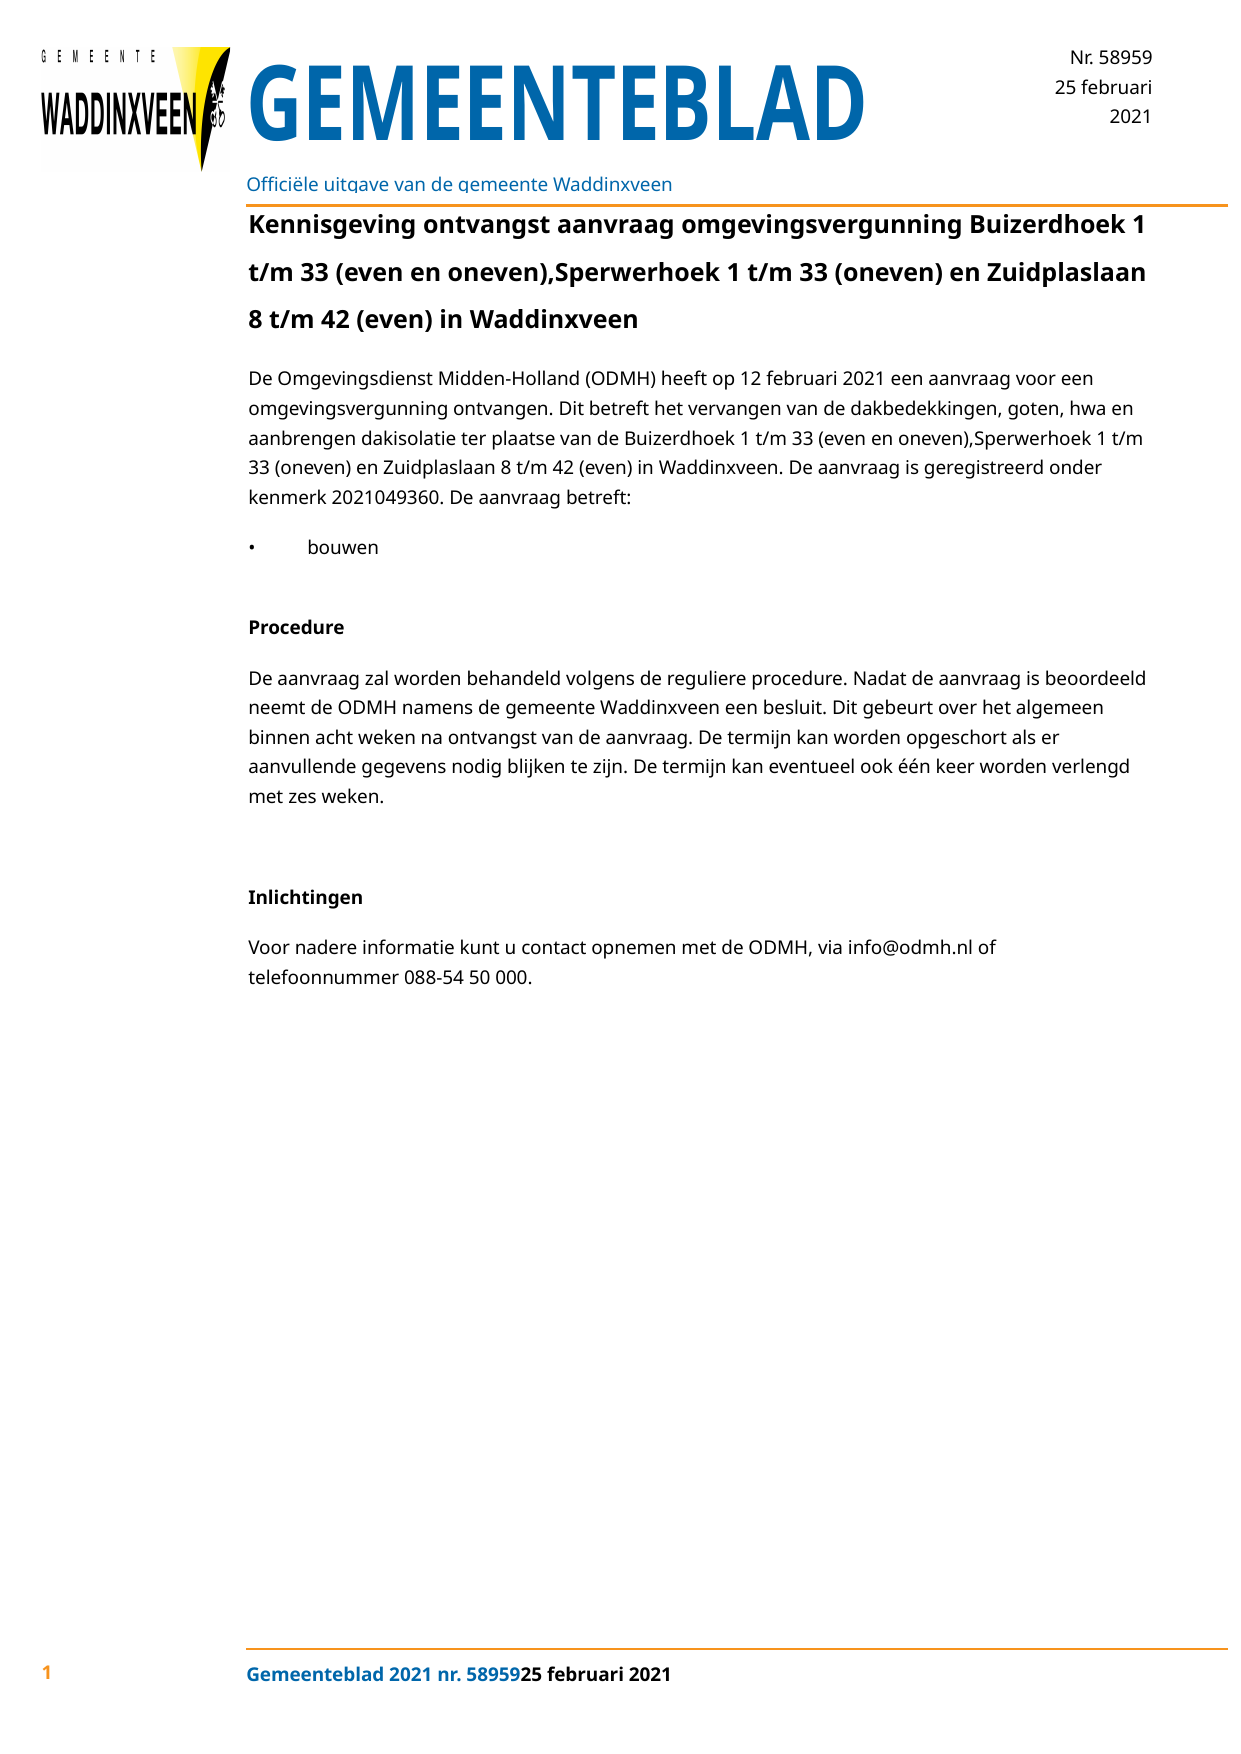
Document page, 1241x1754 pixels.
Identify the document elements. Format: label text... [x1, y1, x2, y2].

text Inlichtingen [248, 884, 1152, 909]
text De aanvraag zal worden behandeld volgens de reguliere procedure. Nadat de aanvraag is beoordeeld neemt de ODMH namens de gemeente Waddinxveen een besluit. Dit gebeurt over het algemeen binnen acht weken na ontvangst van de aanvraag. De termijn kan worden opgeschort als er aanvullende gegevens nodig blijken te zijn. De termijn kan eventueel ook één keer worden verlengd met zes weken. [248, 665, 1152, 809]
text Voor nadere informatie kunt u contact opnemen met de ODMH, via info@odmh.nl of telefoonnummer 088-54 50 000. [248, 934, 1152, 989]
text De Omgevingsdienst Midden-Holland (ODMH) heeft op 12 februari 2021 een aanvraag voor een omgevingsvergunning ontvangen. Dit betreft het vervangen van de dakbedekkingen, goten, hwa en aanbrengen dakisolatie ter plaatse van de Buizerdhoek 1 t/m 33 (even en oneven),Sperwerhoek 1 t/m 33 (oneven) en Zuidplaslaan 8 t/m 42 (even) in Waddinxveen. De aanvraag is geregistreerd onder kenmerk 2021049360. De aanvraag betreft: [248, 366, 1152, 509]
list bouwen [248, 534, 1152, 560]
picture [41, 47, 231, 172]
text Procedure [248, 614, 1152, 640]
text Kennisgeving ontvangst aanvraag omgevingsvergunning Buizerdhoek 1 t/m 33 (even en oneven),Sperwerhoek 1 t/m 33 (oneven) en Zuidplaslaan 8 t/m 42 (even) in Waddinxveen [248, 207, 1152, 336]
